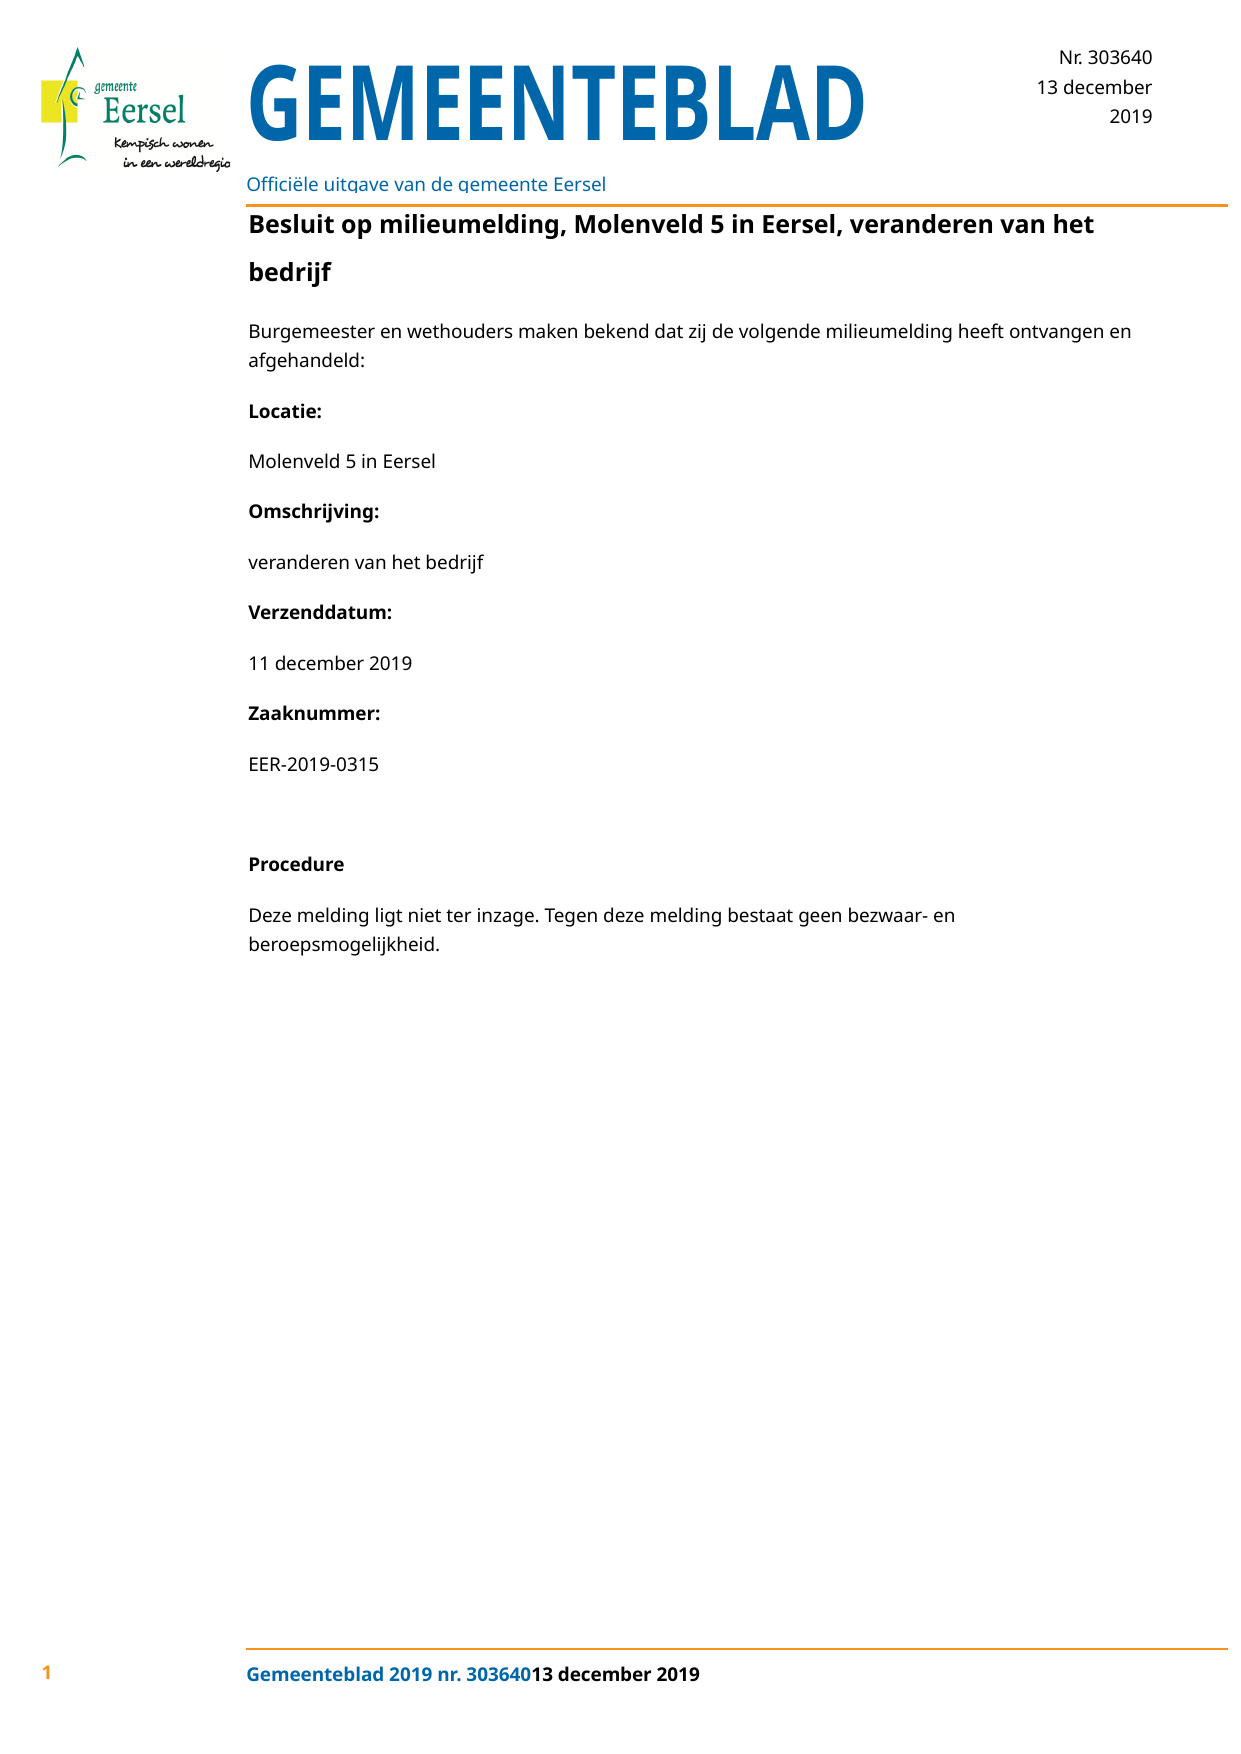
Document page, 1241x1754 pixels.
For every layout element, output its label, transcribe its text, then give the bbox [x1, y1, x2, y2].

text Locatie: [248, 398, 1152, 424]
picture [41, 47, 231, 172]
text Zaaknummer: [248, 700, 1152, 726]
text 11 december 2019 [248, 650, 1152, 676]
text Procedure [248, 852, 1152, 877]
text Omschrijving: [248, 499, 1152, 524]
text Molenveld 5 in Eersel [248, 448, 1152, 474]
text veranderen van het bedrijf [248, 549, 1152, 575]
text Besluit op milieumelding, Molenveld 5 in Eersel, veranderen van het bedrijf [248, 207, 1152, 288]
text EER-2019-0315 [248, 751, 1152, 777]
text Deze melding ligt niet ter inzage. Tegen deze melding bestaat geen bezwaar- en beroepsmogelijkheid. [248, 902, 1152, 957]
text Burgemeester en wethouders maken bekend dat zij de volgende milieumelding heeft ontvangen en afgehandeld: [248, 318, 1152, 373]
text Verzenddatum: [248, 599, 1152, 625]
